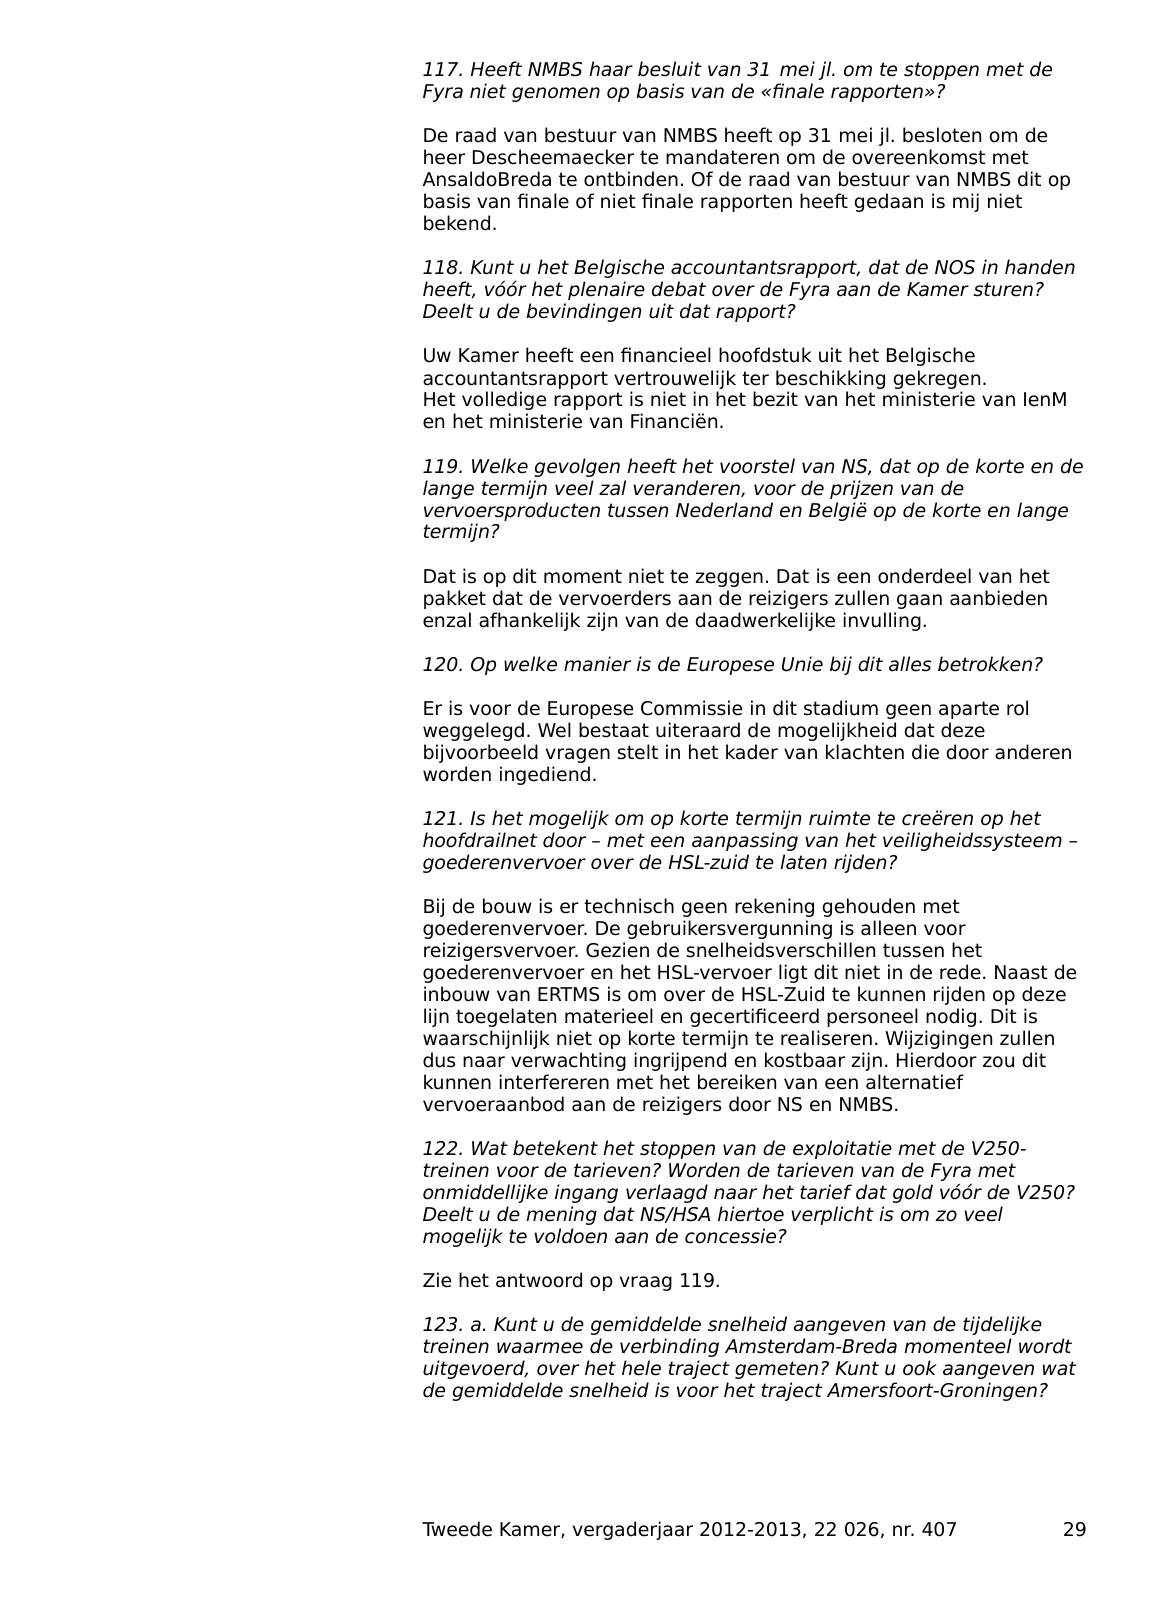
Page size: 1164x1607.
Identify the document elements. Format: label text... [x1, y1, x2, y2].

text 117. Heeft NMBS haar besluit van 31 mei jl. om te stoppen met de Fyra niet genomen op basis van de «finale rapporten»? [422, 59, 1087, 103]
text Zie het antwoord op vraag 119. [422, 1270, 1087, 1292]
text Bij de bouw is er technisch geen rekening gehouden met goederenvervoer. De gebruikersvergunning is alleen voor reizigersvervoer. Gezien de snelheidsverschillen tussen het goederenvervoer en het HSL-vervoer ligt dit niet in de rede. Naast de inbouw van ERTMS is om over de HSL-Zuid te kunnen rijden op deze lijn toegelaten materieel en gecertificeerd personeel nodig. Dit is waarschijnlijk niet op korte termijn te realiseren. Wijzigingen zullen dus naar verwachting ingrijpend en kostbaar zijn. Hierdoor zou dit kunnen interfereren met het bereiken van een alternatief vervoeraanbod aan de reizigers door NS en NMBS. [422, 896, 1087, 1116]
text 122. Wat betekent het stoppen van de exploitatie met de V250-treinen voor de tarieven? Worden de tarieven van de Fyra met onmiddellijke ingang verlaagd naar het tarief dat gold vóór de V250? Deelt u de mening dat NS/HSA hiertoe verplicht is om zo veel mogelijk te voldoen aan de concessie? [422, 1138, 1087, 1248]
text Dat is op dit moment niet te zeggen. Dat is een onderdeel van het pakket dat de vervoerders aan de reizigers zullen gaan aanbieden enzal afhankelijk zijn van de daadwerkelijke invulling. [422, 566, 1087, 632]
text De raad van bestuur van NMBS heeft op 31 mei jl. besloten om de heer Descheemaecker te mandateren om de overeenkomst met AnsaldoBreda te ontbinden. Of de raad van bestuur van NMBS dit op basis van finale of niet finale rapporten heeft gedaan is mij niet bekend. [422, 125, 1087, 235]
text 123. a. Kunt u de gemiddelde snelheid aangeven van de tijdelijke treinen waarmee de verbinding Amsterdam-Breda momenteel wordt uitgevoerd, over het hele traject gemeten? Kunt u ook aangeven wat de gemiddelde snelheid is voor het traject Amersfoort-Groningen? [422, 1314, 1087, 1402]
text 118. Kunt u het Belgische accountantsrapport, dat de NOS in handen heeft, vóór het plenaire debat over de Fyra aan de Kamer sturen? Deelt u de bevindingen uit dat rapport? [422, 257, 1087, 323]
text 119. Welke gevolgen heeft het voorstel van NS, dat op de korte en de lange termijn veel zal veranderen, voor de prijzen van de vervoersproducten tussen Nederland en België op de korte en lange termijn? [422, 456, 1087, 543]
text 121. Is het mogelijk om op korte termijn ruimte te creëren op het hoofdrailnet door – met een aanpassing van het veiligheidssysteem – goederenvervoer over de HSL-zuid te laten rijden? [422, 808, 1087, 874]
text Uw Kamer heeft een financieel hoofdstuk uit het Belgische accountantsrapport vertrouwelijk ter beschikking gekregen. [422, 345, 1087, 389]
text Het volledige rapport is niet in het bezit van het ministerie van IenM en het ministerie van Financiën. [422, 389, 1087, 433]
text Er is voor de Europese Commissie in dit stadium geen aparte rol weggelegd. Wel bestaat uiteraard de mogelijkheid dat deze bijvoorbeeld vragen stelt in het kader van klachten die door anderen worden ingediend. [422, 698, 1087, 786]
text 120. Op welke manier is de Europese Unie bij dit alles betrokken? [422, 654, 1087, 676]
